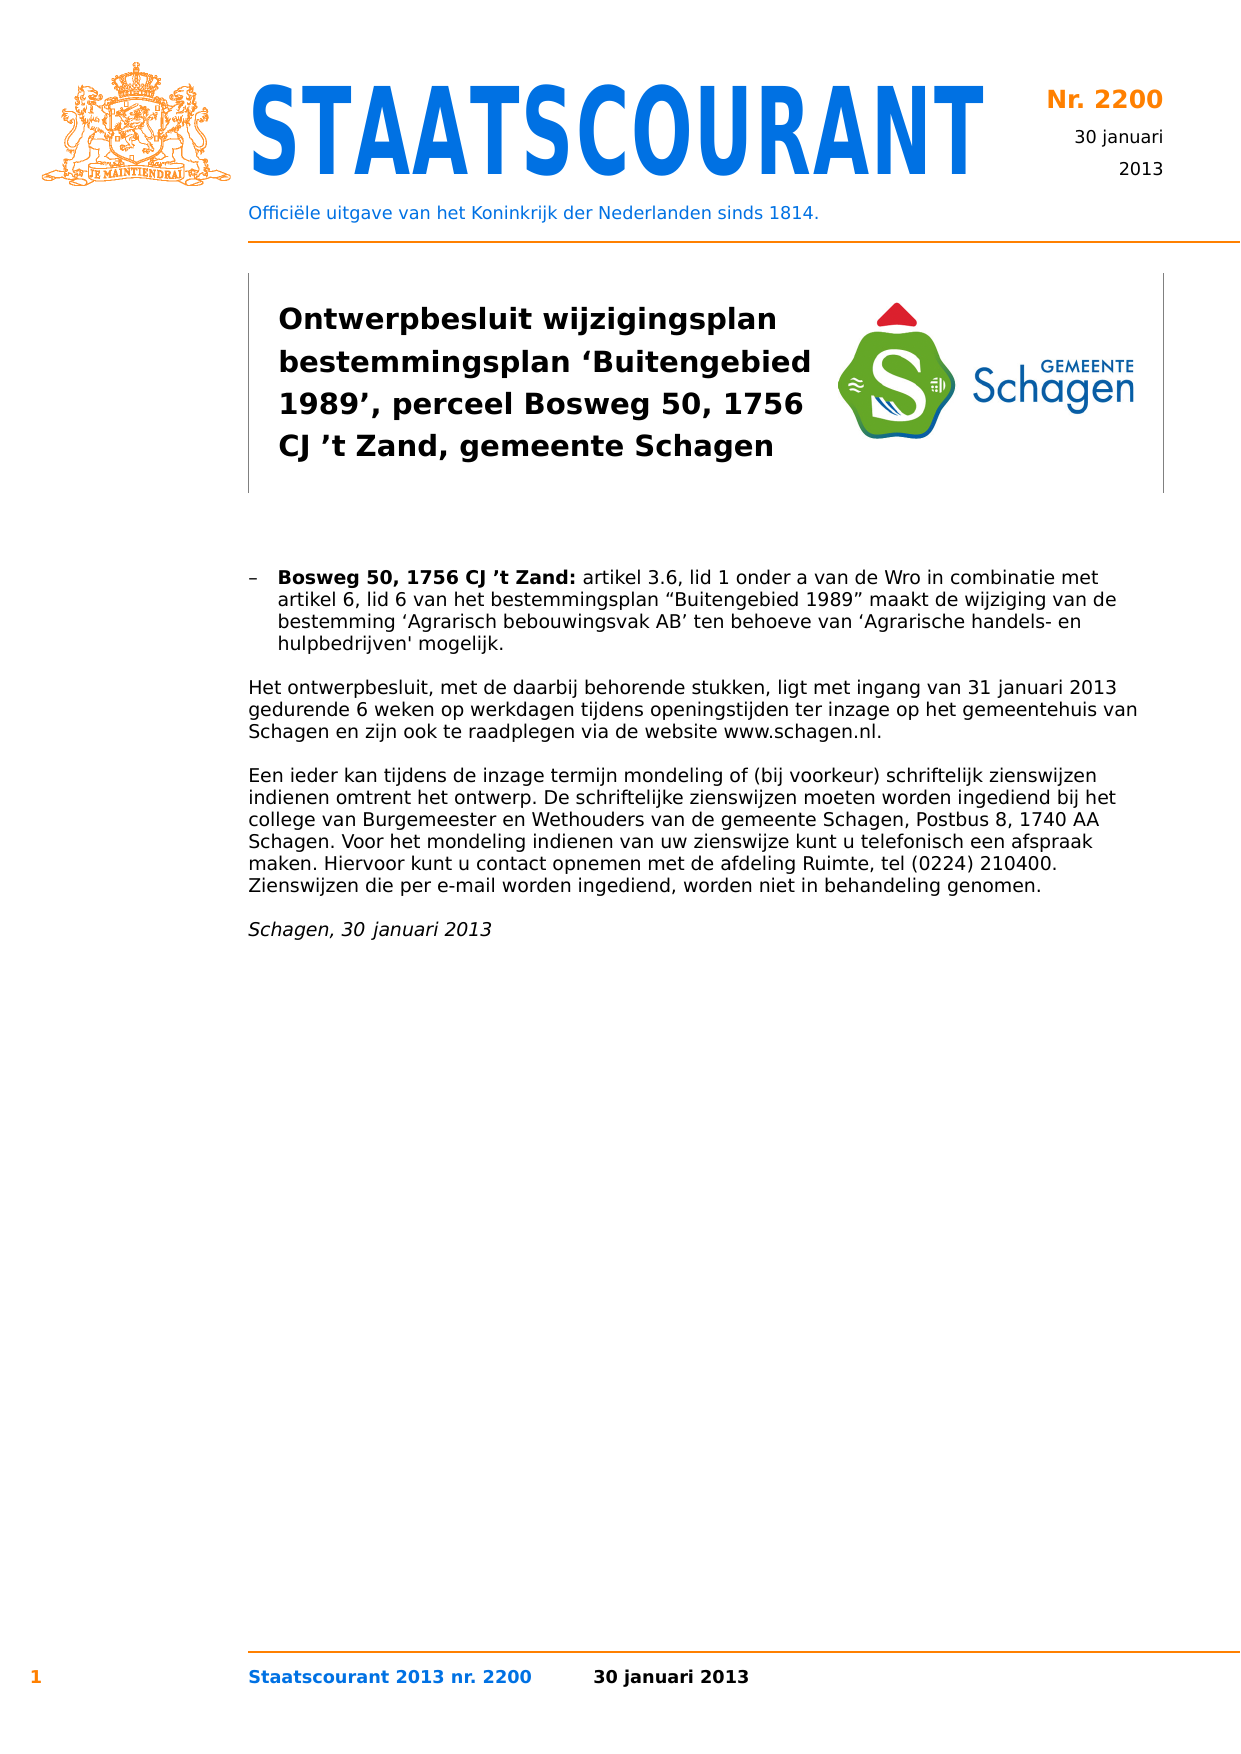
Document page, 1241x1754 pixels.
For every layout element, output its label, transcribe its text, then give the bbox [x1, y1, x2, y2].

picture [41, 62, 231, 186]
text Het ontwerpbesluit, met de daarbij behorende stukken, ligt met ingang van 31 januari 2013 gedurende 6 weken op werkdagen tijdens openingstijden ter inzage op het gemeentehuis van Schagen en zijn ook te raadplegen via de website www.schagen.nl. [248, 677, 1163, 743]
table_cell 30 januari [998, 121, 1240, 153]
table_cell Officiële uitgave van het Koninkrijk der Nederlanden sinds 1814. [248, 203, 1240, 241]
subtitle Ontwerpbesluit wijzigingsplan bestemmingsplan ‘Buitengebied 1989’, perceel Bosweg 50, 1756 CJ ’t Zand, gemeente Schagen [249, 273, 1163, 493]
table_header Nr. 2200 [998, 62, 1240, 121]
table_header [25, 62, 248, 241]
table_header STAATSCOURANT [248, 62, 998, 203]
text Schagen, 30 januari 2013 [248, 918, 1163, 940]
picture [838, 302, 1134, 439]
text – Bosweg 50, 1756 CJ ’t Zand: artikel 3.6, lid 1 onder a van de Wro in combinatie met artikel 6, lid 6 van het bestemmingsplan “Buitengebied 1989” maakt de wijziging van de bestemming ‘Agrarisch bebouwingsvak AB’ ten behoeve van ‘Agrarische handels- en hulpbedrijven' mogelijk. [248, 567, 1163, 655]
text Een ieder kan tijdens de inzage termijn mondeling of (bij voorkeur) schriftelijk zienswijzen indienen omtrent het ontwerp. De schriftelijke zienswijzen moeten worden ingediend bij het college van Burgemeester en Wethouders van de gemeente Schagen, Postbus 8, 1740 AA Schagen. Voor het mondeling indienen van uw zienswijze kunt u telefonisch een afspraak maken. Hiervoor kunt u contact opnemen met de afdeling Ruimte, tel (0224) 210400. Zienswijzen die per e-mail worden ingediend, worden niet in behandeling genomen. [248, 765, 1163, 897]
table_cell 2013 [998, 153, 1240, 203]
